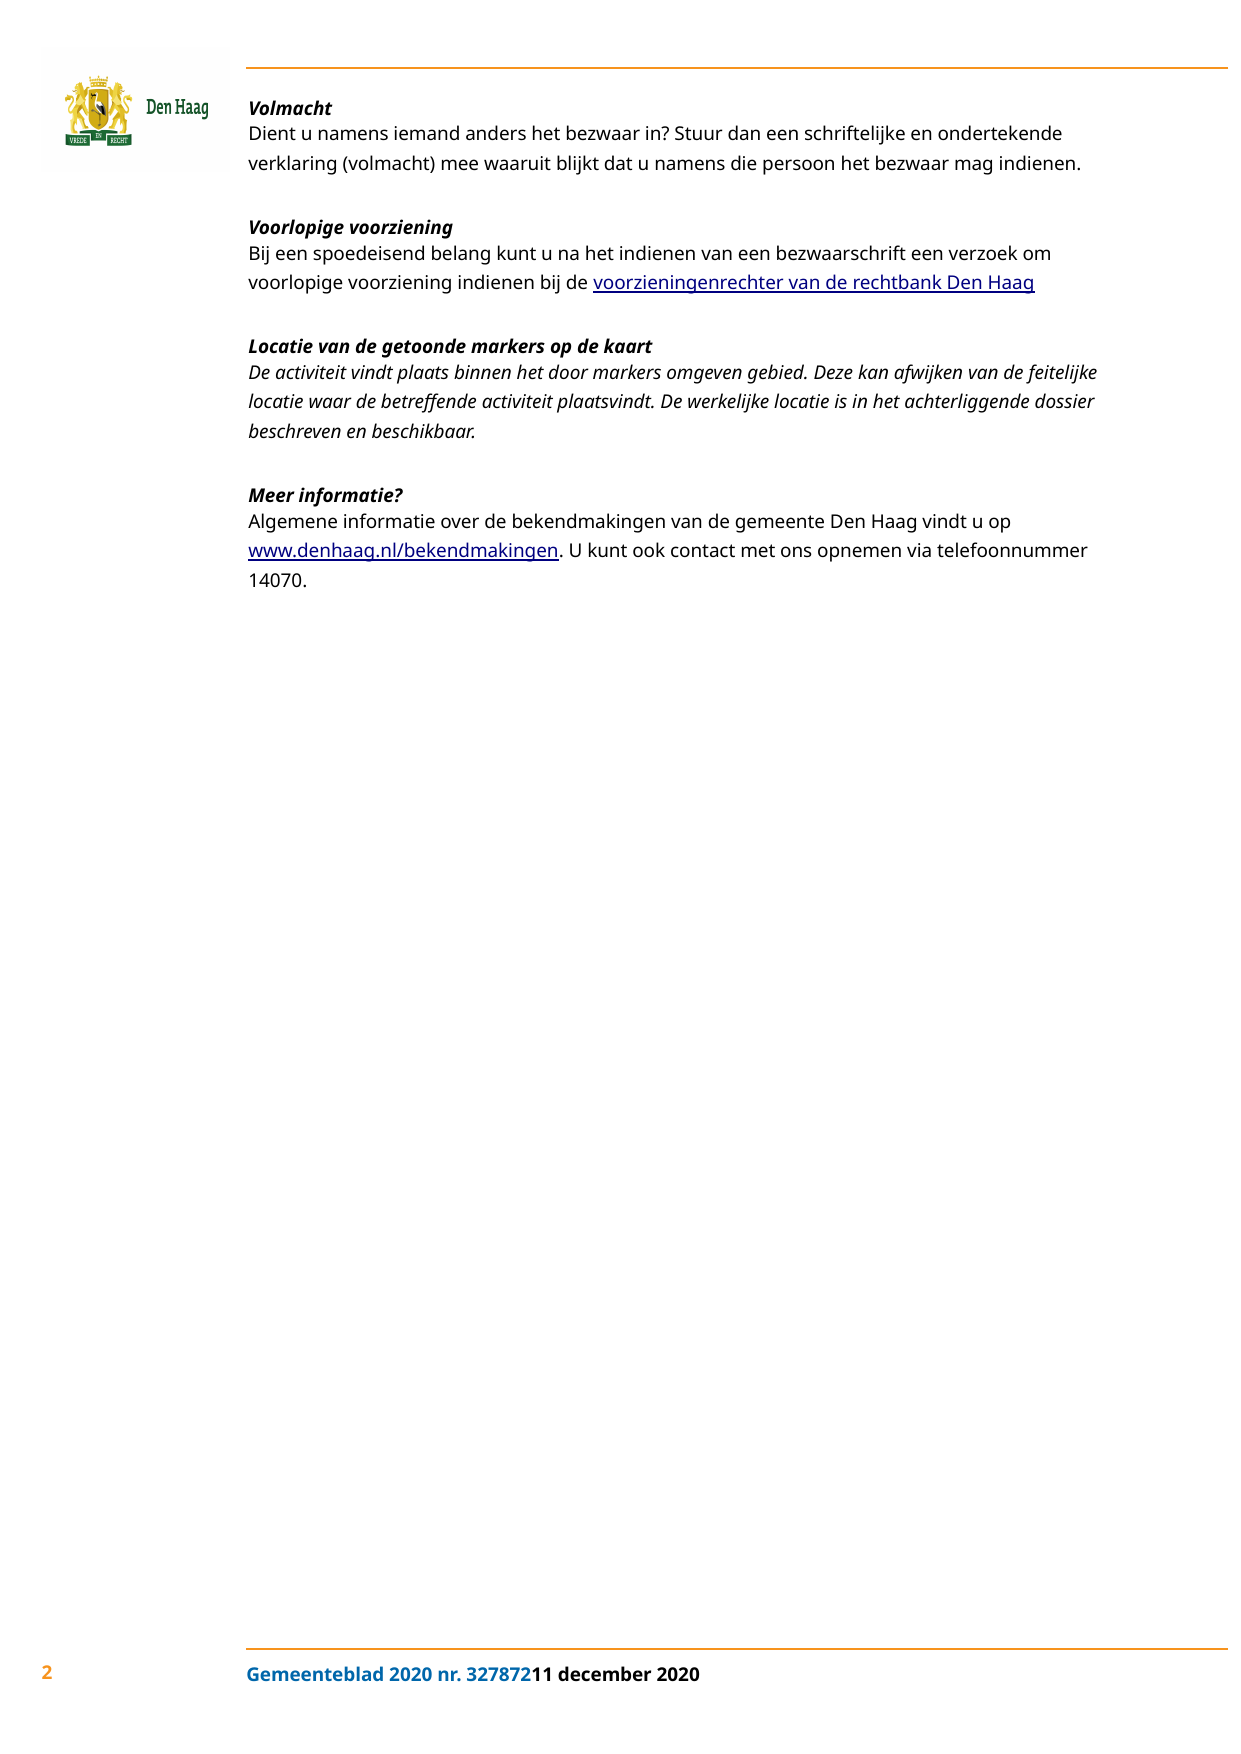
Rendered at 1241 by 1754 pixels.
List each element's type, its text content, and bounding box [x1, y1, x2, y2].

text Volmacht [248, 95, 1152, 121]
text Algemene informatie over de bekendmakingen van de gemeente Den Haag vindt u op www.denhaag.nl/bekendmakingen. U kunt ook contact met ons opnemen via telefoonnummer 14070. [248, 508, 1152, 593]
text Dient u namens iemand anders het bezwaar in? Stuur dan een schriftelijke en ondertekende verklaring (volmacht) mee waaruit blijkt dat u namens die persoon het bezwaar mag indienen. [248, 121, 1152, 176]
text Voorlopige voorziening [248, 214, 1152, 240]
text Meer informatie? [248, 482, 1152, 508]
picture [41, 47, 231, 172]
text De activiteit vindt plaats binnen het door markers omgeven gebied. Deze kan afwijken van de feitelijke locatie waar de betreffende activiteit plaatsvindt. De werkelijke locatie is in het achterliggende dossier beschreven en beschikbaar. [248, 359, 1152, 444]
text Bij een spoedeisend belang kunt u na het indienen van een bezwaarschrift een verzoek om voorlopige voorziening indienen bij de voorzieningenrechter van de rechtbank Den Haag [248, 240, 1152, 295]
text Locatie van de getoonde markers op de kaart [248, 333, 1152, 359]
